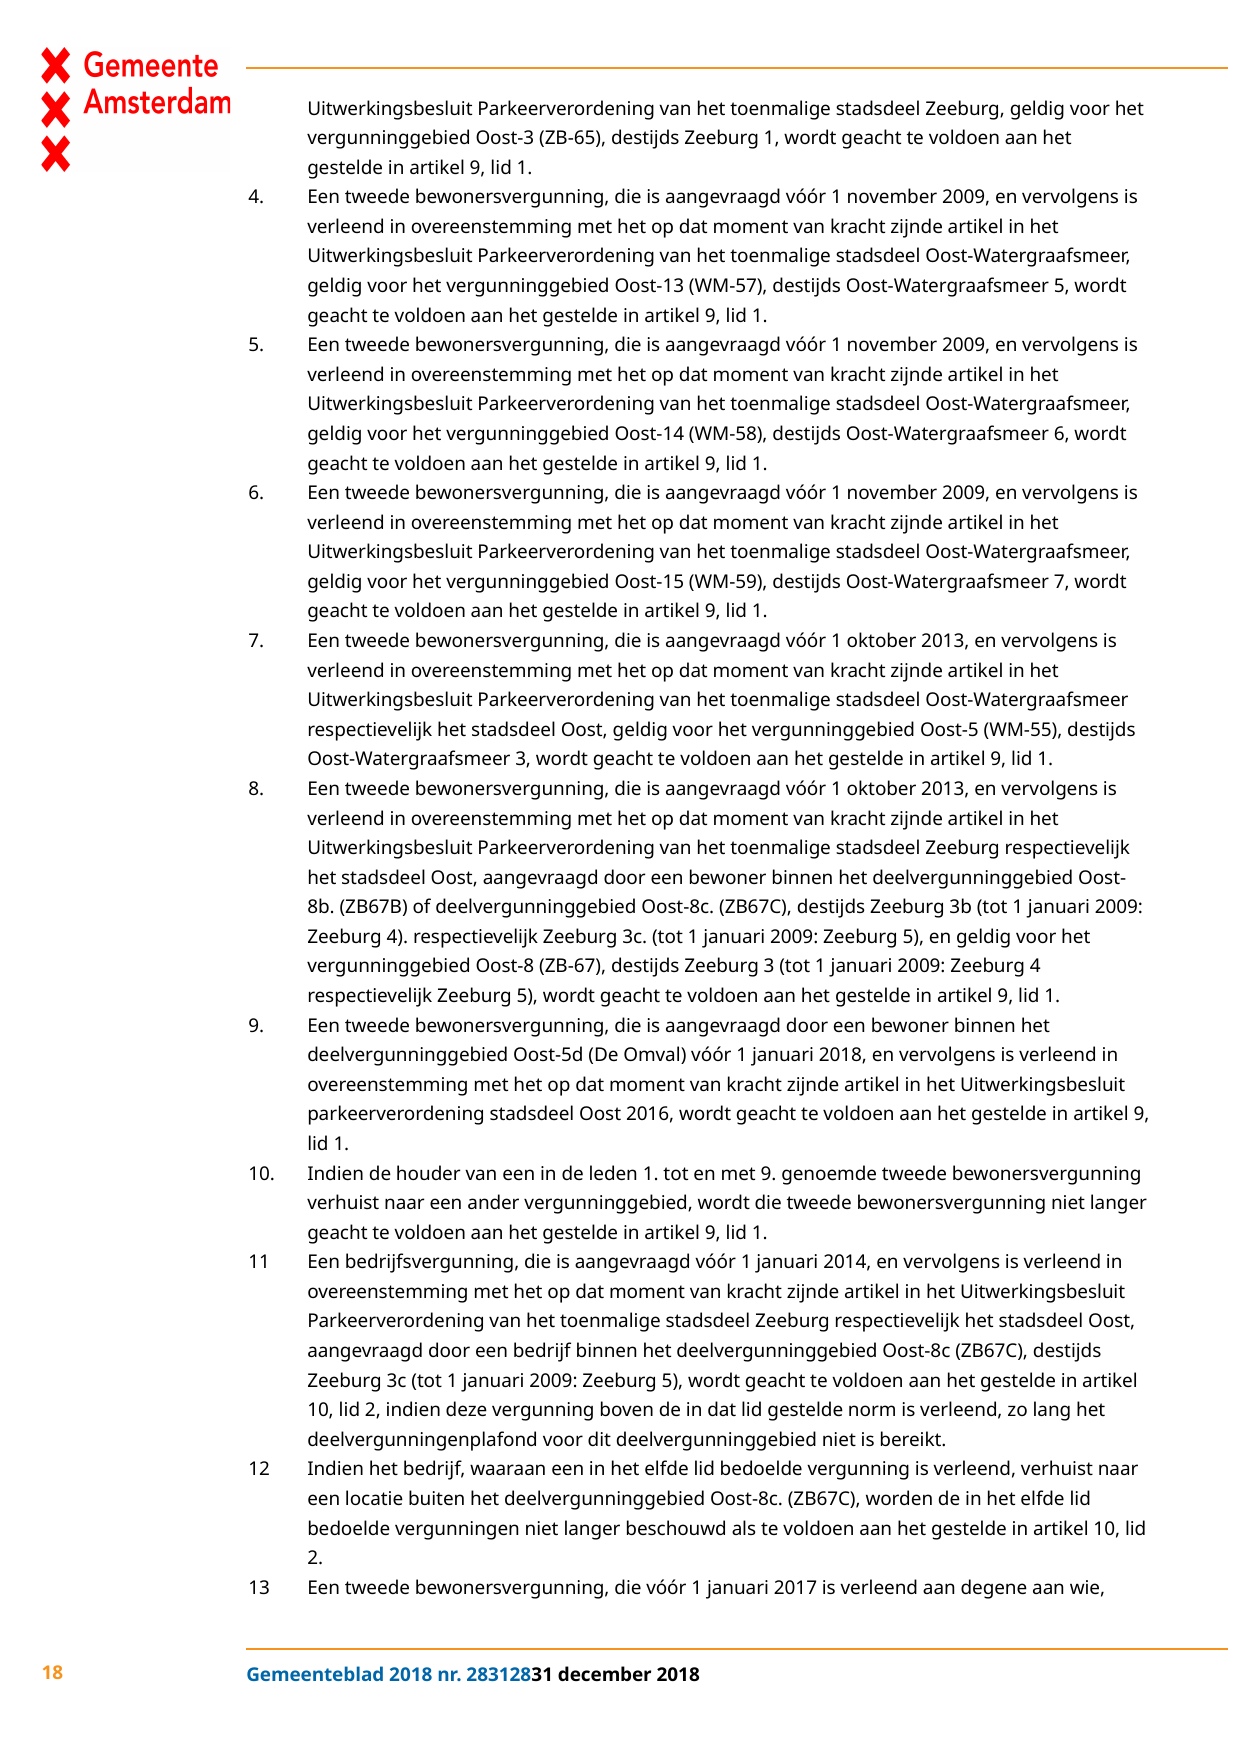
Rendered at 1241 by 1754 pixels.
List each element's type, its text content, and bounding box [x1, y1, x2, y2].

picture [41, 47, 231, 172]
list Indien het bedrijf, waaraan een in het elfde lid bedoelde vergunning is verleend, verhuist naar een locatie buiten het deelvergunninggebied Oost-8c. (ZB67C), worden de in het elfde lid bedoelde vergunningen niet langer beschouwd als te voldoen aan het gestelde in artikel 10, lid 2. [248, 1456, 1152, 1570]
list Een tweede bewonersvergunning, die is aangevraagd vóór 1 oktober 2013, en vervolgens is verleend in overeenstemming met het op dat moment van kracht zijnde artikel in het Uitwerkingsbesluit Parkeer­verordening van het toenmalige stadsdeel Zeeburg respectievelijk het stadsdeel Oost, aangevraagd door een bewoner binnen het deelvergunninggebied Oost-8b. (ZB67B) of deelvergunninggebied Oost-8c. (ZB67C), destijds Zeeburg 3b (tot 1 januari 2009: Zeeburg 4). respectievelijk Zeeburg 3c. (tot 1 januari 2009: Zeeburg 5), en geldig voor het vergunninggebied Oost-8 (ZB-67), destijds Zeeburg 3 (tot 1 januari 2009: Zeeburg 4 respectievelijk Zeeburg 5), wordt geacht te voldoen aan het gestelde in artikel 9, lid 1. [248, 775, 1152, 1008]
list Een tweede bewonersvergunning, die is aangevraagd vóór 1 november 2009, en vervolgens is verleend in overeenstemming met het op dat moment van kracht zijnde artikel in het Uitwerkingsbesluit Parkeer­verordening van het toenmalige stadsdeel Oost-Watergraafsmeer, geldig voor het vergunninggebied Oost-13 (WM-57), destijds Oost-Watergraafsmeer 5, wordt geacht te voldoen aan het gestelde in artikel 9, lid 1. [248, 183, 1152, 328]
list Uitwerkingsbesluit Parkeer­verordening van het toenmalige stadsdeel Zeeburg, geldig voor het vergunninggebied Oost-3 (ZB-65), destijds Zeeburg 1, wordt geacht te voldoen aan het gestelde in artikel 9, lid 1. [248, 95, 1152, 180]
list Een tweede bewonersvergunning, die is aangevraagd vóór 1 november 2009, en vervolgens is verleend in overeenstemming met het op dat moment van kracht zijnde artikel in het Uitwerkingsbesluit Parkeer­verordening van het toenmalige stadsdeel Oost-Watergraafsmeer, geldig voor het vergunninggebied Oost-15 (WM-59), destijds Oost-Watergraafsmeer 7, wordt geacht te voldoen aan het gestelde in artikel 9, lid 1. [248, 479, 1152, 623]
list Een tweede bewonersvergunning, die vóór 1 januari 2017 is verleend aan degene aan wie, [248, 1574, 1152, 1600]
list Een tweede bewonersvergunning, die is aangevraagd vóór 1 november 2009, en vervolgens is verleend in overeenstemming met het op dat moment van kracht zijnde artikel in het Uitwerkingsbesluit Parkeer­verordening van het toenmalige stadsdeel Oost-Watergraafsmeer, geldig voor het vergunninggebied Oost-14 (WM-58), destijds Oost-Watergraafsmeer 6, wordt geacht te voldoen aan het gestelde in artikel 9, lid 1. [248, 331, 1152, 476]
list Een bedrijfsvergunning, die is aangevraagd vóór 1 januari 2014, en vervolgens is verleend in overeenstemming met het op dat moment van kracht zijnde artikel in het Uitwerkingsbesluit Parkeer­verordening van het toenmalige stadsdeel Zeeburg respectievelijk het stadsdeel Oost, aangevraagd door een bedrijf binnen het deelvergunninggebied Oost-8c (ZB67C), destijds Zeeburg 3c (tot 1 januari 2009: Zeeburg 5), wordt geacht te voldoen aan het gestelde in artikel 10, lid 2, indien deze vergunning boven de in dat lid gestelde norm is verleend, zo lang het deelvergunningenplafond voor dit deelvergunninggebied niet is bereikt. [248, 1248, 1152, 1452]
list Een tweede bewonersvergunning, die is aangevraagd door een bewoner binnen het deelvergunninggebied Oost-5d (De Omval) vóór 1 januari 2018, en vervolgens is verleend in overeenstemming met het op dat moment van kracht zijnde artikel in het Uitwerkingsbesluit parkeerverordening stadsdeel Oost 2016, wordt geacht te voldoen aan het gestelde in artikel 9, lid 1. [248, 1012, 1152, 1156]
list Een tweede bewonersvergunning, die is aangevraagd vóór 1 oktober 2013, en vervolgens is verleend in overeenstemming met het op dat moment van kracht zijnde artikel in het Uitwerkingsbesluit Parkeer­verordening van het toenmalige stadsdeel Oost-Watergraafsmeer respectievelijk het stadsdeel Oost, geldig voor het vergunninggebied Oost-5 (WM-55), destijds Oost-Watergraafsmeer 3, wordt geacht te voldoen aan het gestelde in artikel 9, lid 1. [248, 627, 1152, 771]
list Indien de houder van een in de leden 1. tot en met 9. genoemde tweede bewonersvergunning verhuist naar een ander vergunninggebied, wordt die tweede bewonersvergunning niet langer geacht te voldoen aan het gestelde in artikel 9, lid 1. [248, 1160, 1152, 1245]
